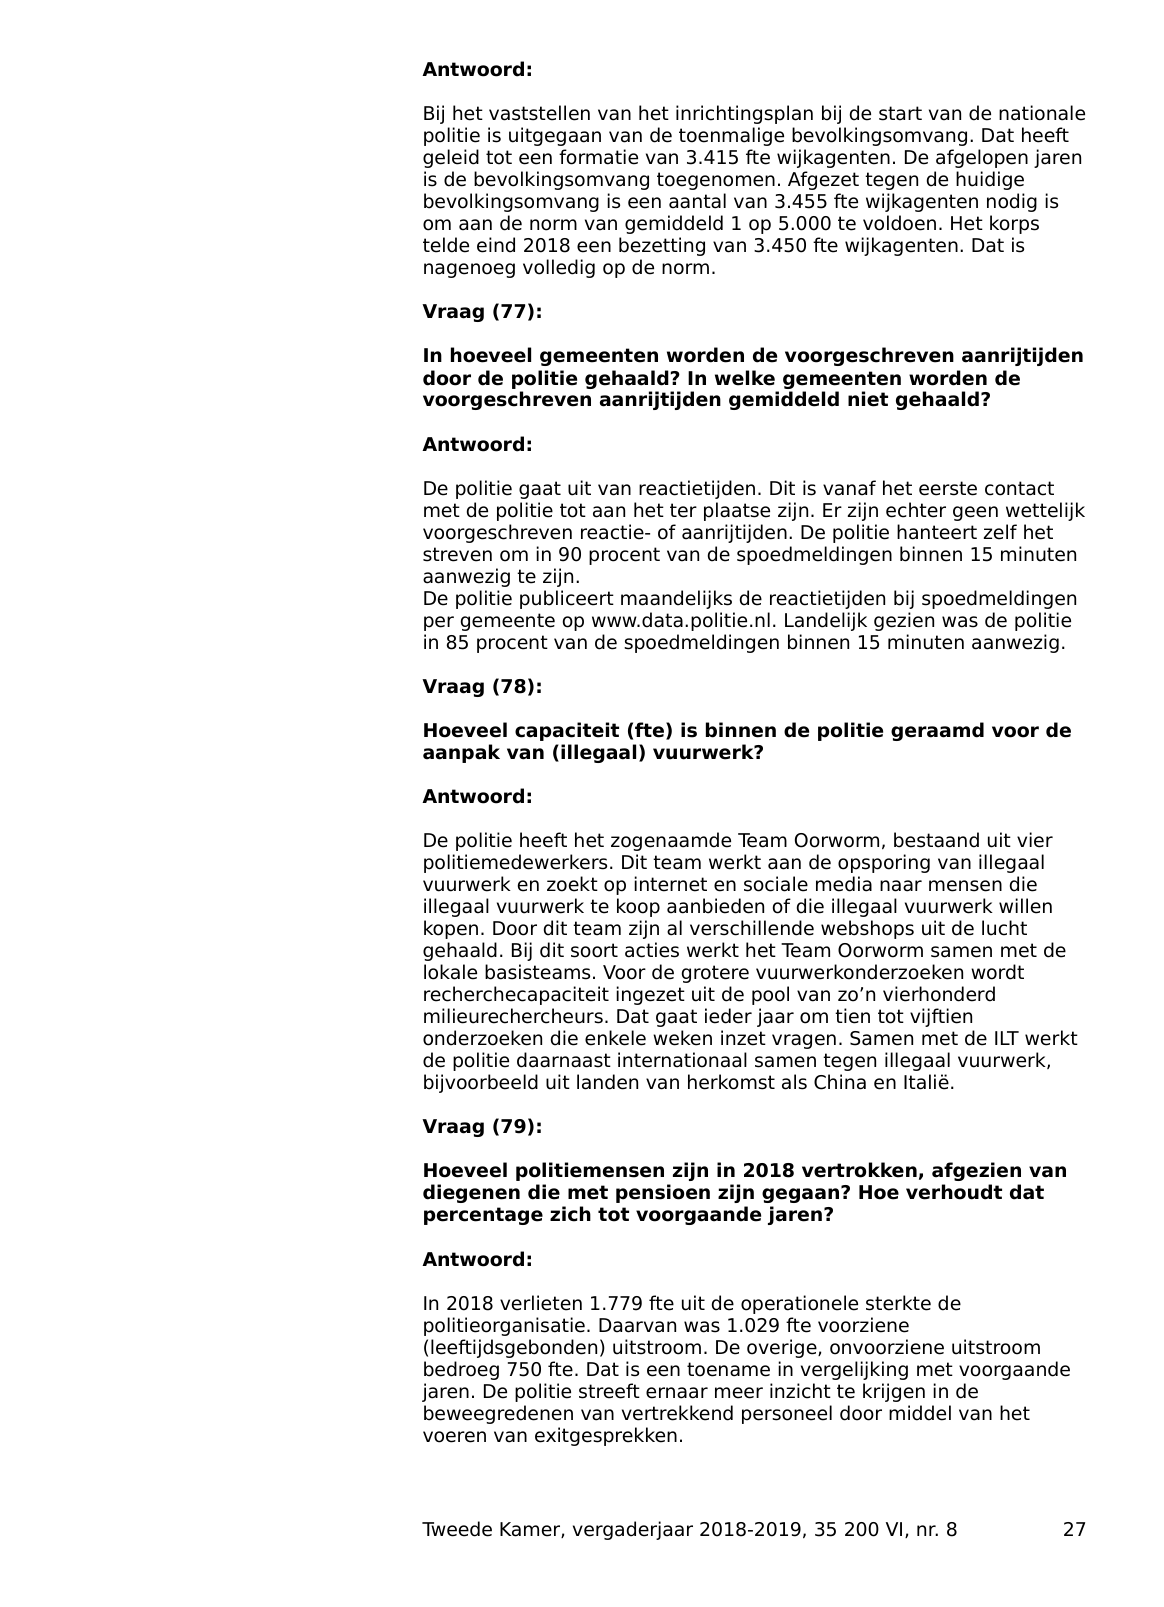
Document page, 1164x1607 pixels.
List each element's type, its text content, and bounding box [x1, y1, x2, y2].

subtitle Antwoord: [422, 59, 1087, 81]
subtitle Vraag (77): [422, 301, 1087, 323]
text Hoeveel capaciteit (fte) is binnen de politie geraamd voor de aanpak van (illegaal) vuurwerk? [422, 720, 1087, 764]
text De politie publiceert maandelijks de reactietijden bij spoedmeldingen per gemeente op www.data.politie.nl. Landelijk gezien was de politie in 85 procent van de spoedmeldingen binnen 15 minuten aanwezig. [422, 588, 1087, 653]
subtitle Antwoord: [422, 786, 1087, 808]
subtitle Vraag (79): [422, 1116, 1087, 1138]
text In 2018 verlieten 1.779 fte uit de operationele sterkte de politieorganisatie. Daarvan was 1.029 fte voorziene (leeftijdsgebonden) uitstroom. De overige, onvoorziene uitstroom bedroeg 750 fte. Dat is een toename in vergelijking met voorgaande jaren. De politie streeft ernaar meer inzicht te krijgen in de beweegredenen van vertrekkend personeel door middel van het voeren van exitgesprekken. [422, 1293, 1087, 1446]
text Hoeveel politiemensen zijn in 2018 vertrokken, afgezien van diegenen die met pensioen zijn gegaan? Hoe verhoudt dat percentage zich tot voorgaande jaren? [422, 1160, 1087, 1226]
subtitle Antwoord: [422, 433, 1087, 456]
text In hoeveel gemeenten worden de voorgeschreven aanrijtijden door de politie gehaald? In welke gemeenten worden de voorgeschreven aanrijtijden gemiddeld niet gehaald? [422, 345, 1087, 411]
text De politie gaat uit van reactietijden. Dit is vanaf het eerste contact met de politie tot aan het ter plaatse zijn. Er zijn echter geen wettelijk voorgeschreven reactie- of aanrijtijden. De politie hanteert zelf het streven om in 90 procent van de spoedmeldingen binnen 15 minuten aanwezig te zijn. [422, 478, 1087, 588]
text Bij het vaststellen van het inrichtingsplan bij de start van de nationale politie is uitgegaan van de toenmalige bevolkingsomvang. Dat heeft geleid tot een formatie van 3.415 fte wijkagenten. De afgelopen jaren is de bevolkingsomvang toegenomen. Afgezet tegen de huidige bevolkingsomvang is een aantal van 3.455 fte wijkagenten nodig is om aan de norm van gemiddeld 1 op 5.000 te voldoen. Het korps telde eind 2018 een bezetting van 3.450 fte wijkagenten. Dat is nagenoeg volledig op de norm. [422, 103, 1087, 279]
text De politie heeft het zogenaamde Team Oorworm, bestaand uit vier politiemedewerkers. Dit team werkt aan de opsporing van illegaal vuurwerk en zoekt op internet en sociale media naar mensen die illegaal vuurwerk te koop aanbieden of die illegaal vuurwerk willen kopen. Door dit team zijn al verschillende webshops uit de lucht gehaald. Bij dit soort acties werkt het Team Oorworm samen met de lokale basisteams. Voor de grotere vuurwerkonderzoeken wordt recherchecapaciteit ingezet uit de pool van zo’n vierhonderd milieurechercheurs. Dat gaat ieder jaar om tien tot vijftien onderzoeken die enkele weken inzet vragen. Samen met de ILT werkt de politie daarnaast internationaal samen tegen illegaal vuurwerk, bijvoorbeeld uit landen van herkomst als China en Italië. [422, 830, 1087, 1094]
subtitle Vraag (78): [422, 676, 1087, 698]
subtitle Antwoord: [422, 1248, 1087, 1270]
